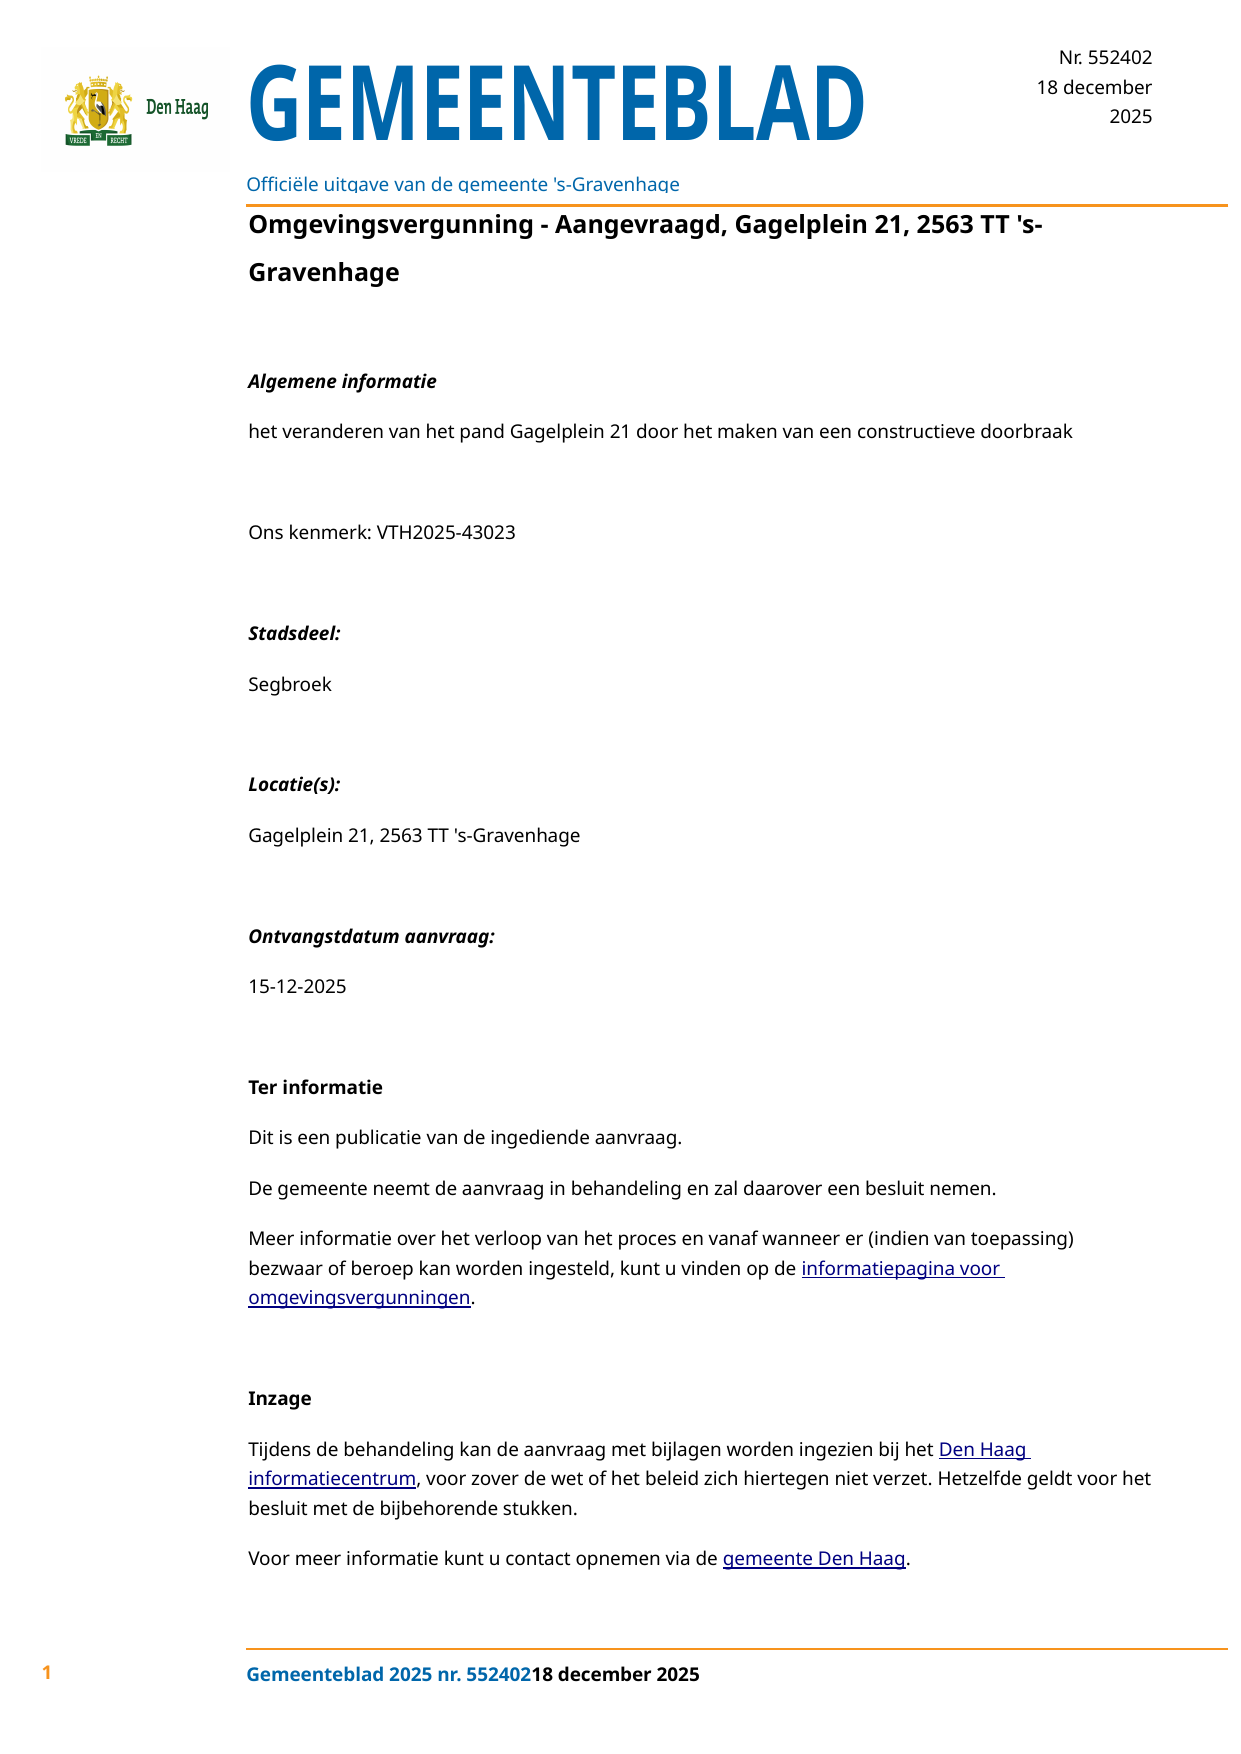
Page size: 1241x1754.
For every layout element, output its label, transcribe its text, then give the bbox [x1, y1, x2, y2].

text Ons kenmerk: VTH2025-43023 [248, 519, 1152, 545]
text Ontvangstdatum aanvraag: [248, 923, 1152, 949]
text Stadsdeel: [248, 620, 1152, 646]
text Voor meer informatie kunt u contact opnemen via de gemeente Den Haag. [248, 1545, 1152, 1571]
text het veranderen van het pand Gagelplein 21 door het maken van een constructieve doorbraak [248, 419, 1152, 444]
text De gemeente neemt de aanvraag in behandeling en zal daarover een besluit nemen. [248, 1175, 1152, 1201]
text Inzage [248, 1385, 1152, 1411]
text 15-12-2025 [248, 973, 1152, 999]
text Tijdens de behandeling kan de aanvraag met bijlagen worden ingezien bij het Den Haag informatiecentrum, voor zover de wet of het beleid zich hiertegen niet verzet. Hetzelfde geldt voor het besluit met de bijbehorende stukken. [248, 1436, 1152, 1521]
text Ter informatie [248, 1074, 1152, 1100]
text Algemene informatie [248, 368, 1152, 394]
text Gagelplein 21, 2563 TT 's-Gravenhage [248, 822, 1152, 848]
text Dit is een publicatie van de ingediende aanvraag. [248, 1124, 1152, 1150]
text Locatie(s): [248, 772, 1152, 797]
picture [41, 47, 231, 172]
text Segbroek [248, 671, 1152, 697]
text Meer informatie over het verloop van het proces en vanaf wanneer er (indien van toepassing) bezwaar of beroep kan worden ingesteld, kunt u vinden op de informatiepagina voor omgevingsvergunningen. [248, 1225, 1152, 1310]
text Omgevingsvergunning - Aangevraagd, Gagelplein 21, 2563 TT 's-Gravenhage [248, 207, 1152, 288]
